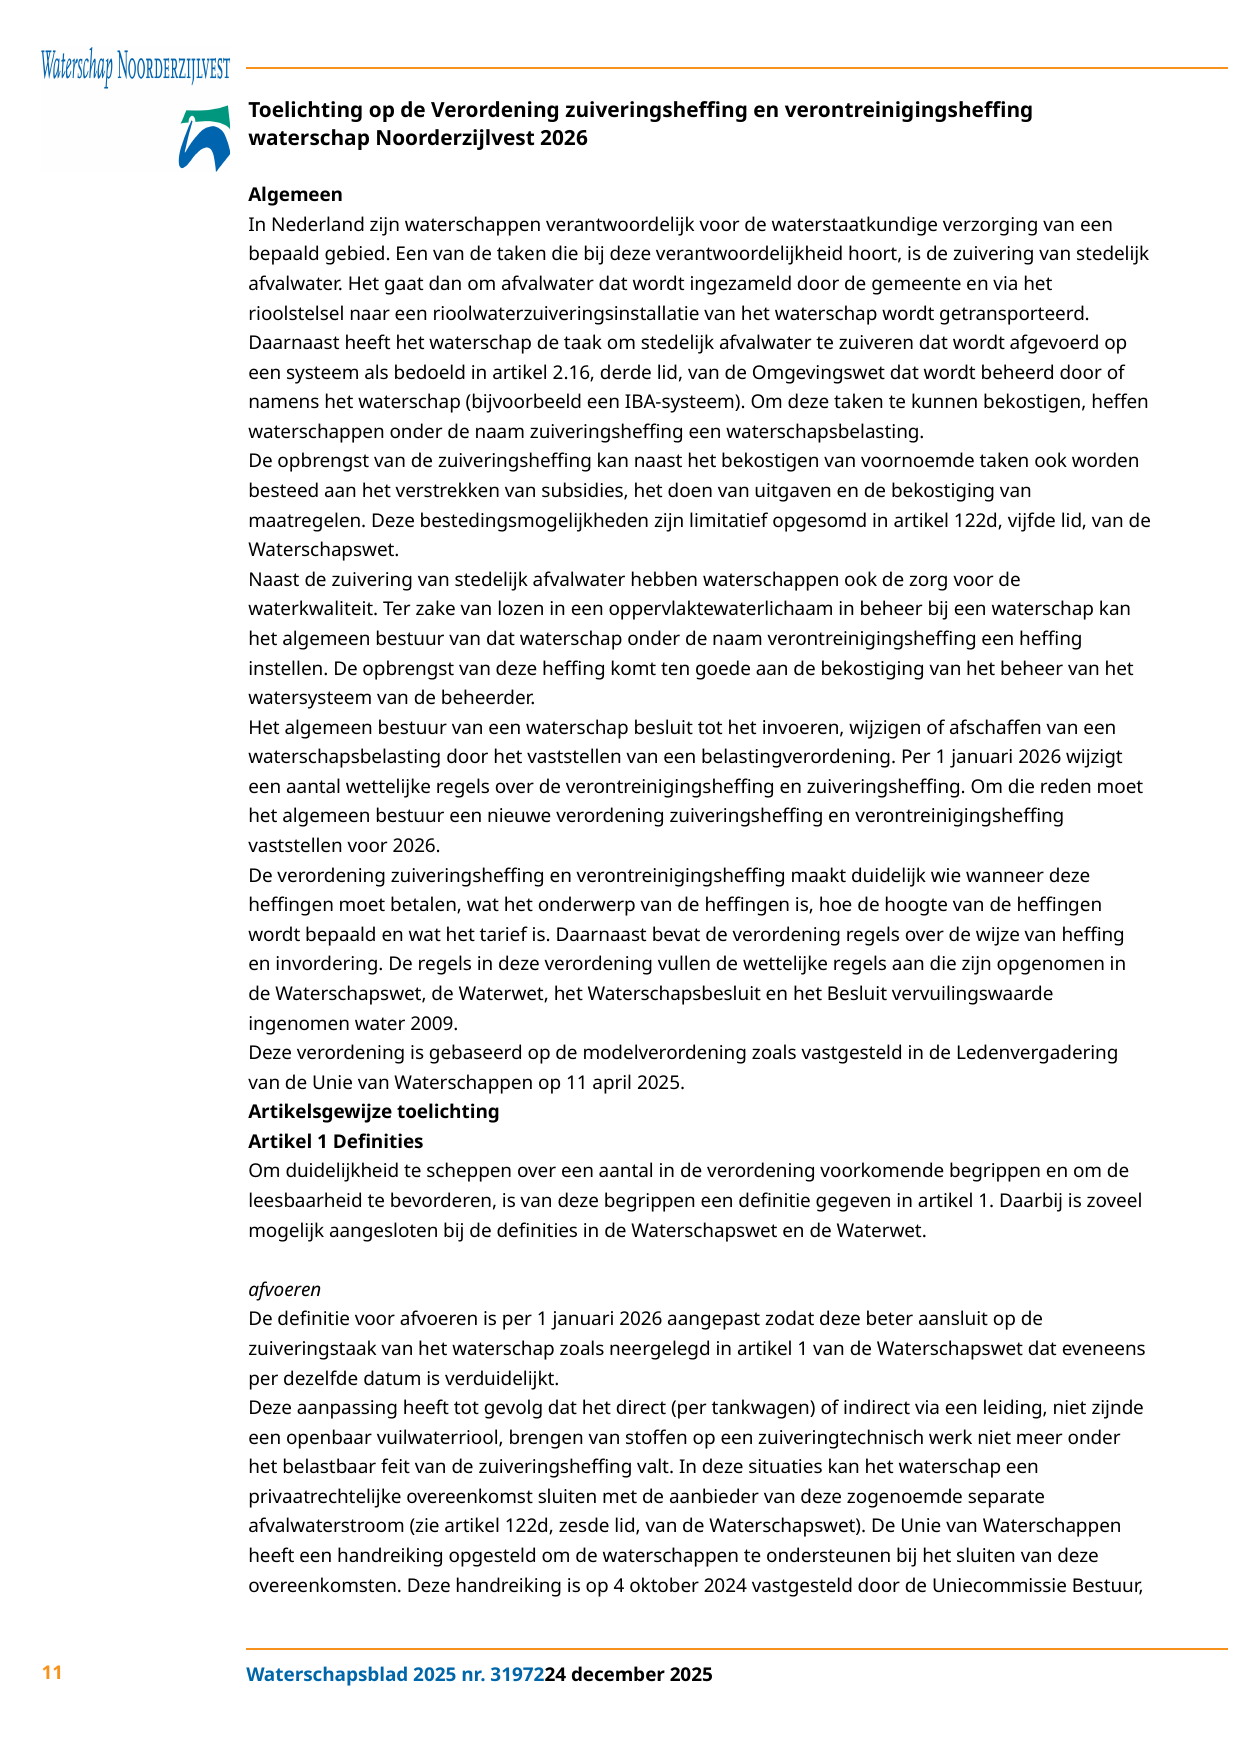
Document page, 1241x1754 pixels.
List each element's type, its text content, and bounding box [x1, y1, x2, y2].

text Naast de zuivering van stedelijk afvalwater hebben waterschappen ook de zorg voor de waterkwaliteit. Ter zake van lozen in een oppervlaktewaterlichaam in beheer bij een waterschap kan het algemeen bestuur van dat waterschap onder de naam verontreinigingsheffing een heffing instellen. De opbrengst van deze heffing komt ten goede aan de bekostiging van het beheer van het watersysteem van de beheerder. [248, 566, 1152, 710]
picture [41, 47, 231, 172]
text Het algemeen bestuur van een waterschap besluit tot het invoeren, wijzigen of afschaffen van een waterschapsbelasting door het vaststellen van een belastingverordening. Per 1 januari 2026 wijzigt een aantal wettelijke regels over de verontreinigingsheffing en zuiveringsheffing. Om die reden moet het algemeen bestuur een nieuwe verordening zuiveringsheffing en verontreinigingsheffing vaststellen voor 2026. [248, 714, 1152, 858]
text De verordening zuiveringsheffing en verontreinigingsheffing maakt duidelijk wie wanneer deze heffingen moet betalen, wat het onderwerp van de heffingen is, hoe de hoogte van de heffingen wordt bepaald en wat het tarief is. Daarnaast bevat de verordening regels over de wijze van heffing en invordering. De regels in deze verordening vullen de wettelijke regels aan die zijn opgenomen in de Waterschapswet, de Waterwet, het Waterschapsbesluit en het Besluit vervuilingswaarde ingenomen water 2009. [248, 862, 1152, 1035]
text Deze verordening is gebaseerd op de modelverordening zoals vastgesteld in de Ledenvergadering van de Unie van Waterschappen op 11 april 2025. [248, 1039, 1152, 1094]
text Toelichting op de Verordening zuiveringsheffing en verontreinigingsheffing waterschap Noorderzijlvest 2026 [248, 95, 1152, 152]
text Artikelsgewijze toelichting [248, 1098, 1152, 1124]
text Deze aanpassing heeft tot gevolg dat het direct (per tankwagen) of indirect via een leiding, niet zijnde een openbaar vuilwaterriool, brengen van stoffen op een zuiveringtechnisch werk niet meer onder het belastbaar feit van de zuiveringsheffing valt. In deze situaties kan het waterschap een privaatrechtelijke overeenkomst sluiten met de aanbieder van deze zogenoemde separate afvalwaterstroom (zie artikel 122d, zesde lid, van de Waterschapswet). De Unie van Waterschappen heeft een handreiking opgesteld om de waterschappen te ondersteunen bij het sluiten van deze overeenkomsten. Deze handreiking is op 4 oktober 2024 vastgesteld door de Uniecommissie Bestuur, [248, 1394, 1152, 1597]
text Algemeen [248, 181, 1152, 207]
text afvoeren [248, 1276, 1152, 1302]
text De definitie voor afvoeren is per 1 januari 2026 aangepast zodat deze beter aansluit op de zuiveringstaak van het waterschap zoals neergelegd in artikel 1 van de Waterschapswet dat eveneens per dezelfde datum is verduidelijkt. [248, 1306, 1152, 1390]
text Om duidelijkheid te scheppen over een aantal in de verordening voorkomende begrippen en om de leesbaarheid te bevorderen, is van deze begrippen een definitie gegeven in artikel 1. Daarbij is zoveel mogelijk aangesloten bij de definities in de Waterschapswet en de Waterwet. [248, 1158, 1152, 1242]
text Artikel 1 Definities [248, 1128, 1152, 1154]
text In Nederland zijn waterschappen verantwoordelijk voor de waterstaatkundige verzorging van een bepaald gebied. Een van de taken die bij deze verantwoordelijkheid hoort, is de zuivering van stedelijk afvalwater. Het gaat dan om afvalwater dat wordt ingezameld door de gemeente en via het rioolstelsel naar een rioolwaterzuiveringsinstallatie van het waterschap wordt getransporteerd. Daarnaast heeft het waterschap de taak om stedelijk afvalwater te zuiveren dat wordt afgevoerd op een systeem als bedoeld in artikel 2.16, derde lid, van de Omgevingswet dat wordt beheerd door of namens het waterschap (bijvoorbeeld een IBA-systeem). Om deze taken te kunnen bekostigen, heffen waterschappen onder de naam zuiveringsheffing een waterschapsbelasting. [248, 211, 1152, 444]
text De opbrengst van de zuiveringsheffing kan naast het bekostigen van voornoemde taken ook worden besteed aan het verstrekken van subsidies, het doen van uitgaven en de bekostiging van maatregelen. Deze bestedingsmogelijkheden zijn limitatief opgesomd in artikel 122d, vijfde lid, van de Waterschapswet. [248, 448, 1152, 562]
